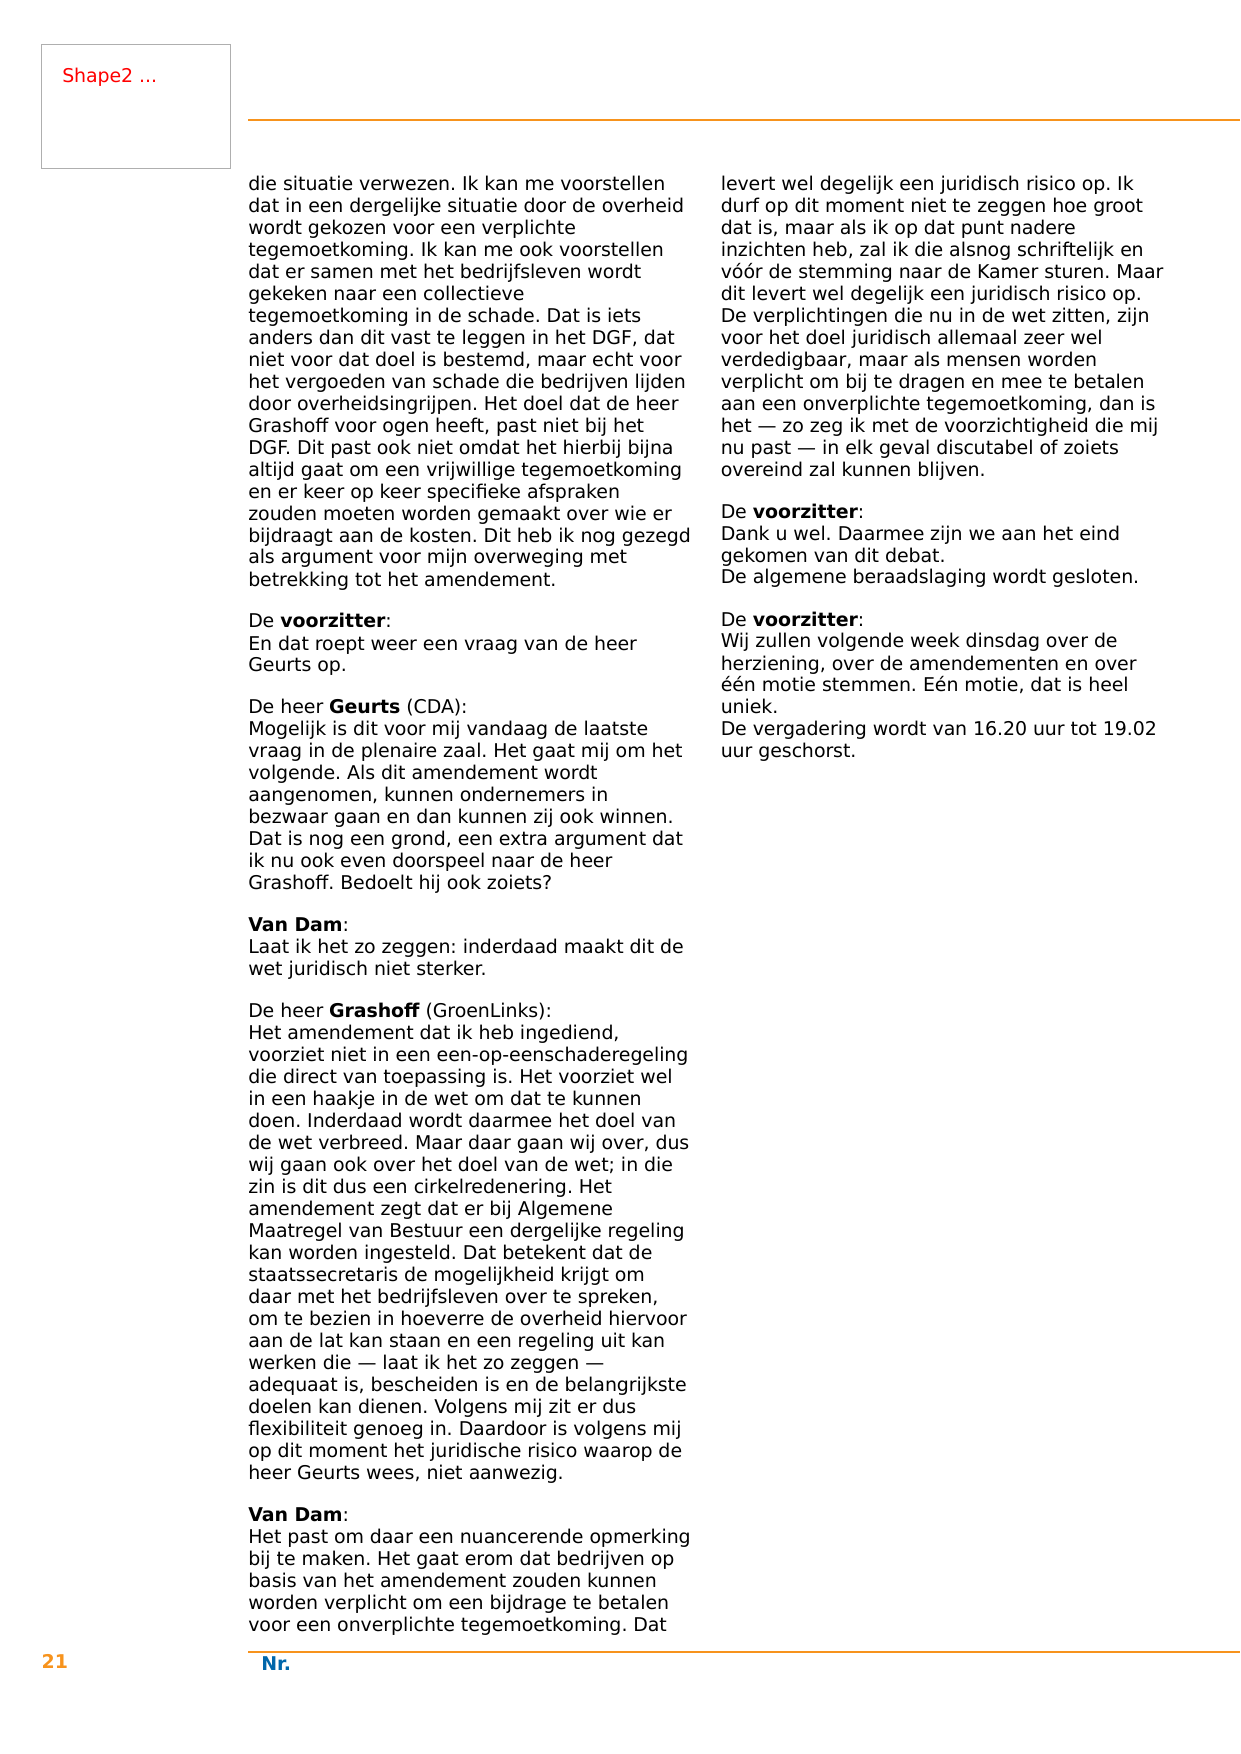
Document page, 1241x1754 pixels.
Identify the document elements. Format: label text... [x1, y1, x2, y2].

text levert wel degelijk een juridisch risico op. Ik durf op dit moment niet te zeggen hoe groot dat is, maar als ik op dat punt nadere inzichten heb, zal ik die alsnog schriftelijk en vóór de stemming naar de Kamer sturen. Maar dit levert wel degelijk een juridisch risico op. De verplichtingen die nu in de wet zitten, zijn voor het doel juridisch allemaal zeer wel verdedigbaar, maar als mensen worden verplicht om bij te dragen en mee te betalen aan een onverplichte tegemoetkoming, dan is het — zo zeg ik met de voorzichtigheid die mij nu past — in elk geval discutabel of zoiets overeind zal kunnen blijven. [721, 173, 1163, 481]
text De voorzitter: [721, 501, 1163, 522]
text Laat ik het zo zeggen: inderdaad maakt dit de wet juridisch niet sterker. [248, 936, 691, 980]
text Dank u wel. Daarmee zijn we aan het eind gekomen van dit debat. [721, 522, 1163, 566]
text Het past om daar een nuancerende opmerking bij te maken. Het gaat erom dat bedrijven op basis van het amendement zouden kunnen worden verplicht om een bijdrage te betalen voor een onverplichte tegemoetkoming. Dat [248, 1526, 691, 1636]
text En dat roept weer een vraag van de heer Geurts op. [248, 632, 691, 676]
text De heer Geurts (CDA): [248, 696, 691, 718]
text Wij zullen volgende week dinsdag over de herziening, over de amendementen en over één motie stemmen. Eén motie, dat is heel uniek. [721, 630, 1163, 718]
text die situatie verwezen. Ik kan me voorstellen dat in een dergelijke situatie door de overheid wordt gekozen voor een verplichte tegemoetkoming. Ik kan me ook voorstellen dat er samen met het bedrijfsleven wordt gekeken naar een collectieve tegemoetkoming in de schade. Dat is iets anders dan dit vast te leggen in het DGF, dat niet voor dat doel is bestemd, maar echt voor het vergoeden van schade die bedrijven lijden door overheidsingrijpen. Het doel dat de heer Grashoff voor ogen heeft, past niet bij het DGF. Dit past ook niet omdat het hierbij bijna altijd gaat om een vrijwillige tegemoetkoming en er keer op keer specifieke afspraken zouden moeten worden gemaakt over wie er bijdraagt aan de kosten. Dit heb ik nog gezegd als argument voor mijn overweging met betrekking tot het amendement. [248, 173, 691, 590]
text De vergadering wordt van 16.20 uur tot 19.02 uur geschorst. [721, 718, 1163, 762]
text Het amendement dat ik heb ingediend, voorziet niet in een een-op-eenschaderegeling die direct van toepassing is. Het voorziet wel in een haakje in de wet om dat te kunnen doen. Inderdaad wordt daarmee het doel van de wet verbreed. Maar daar gaan wij over, dus wij gaan ook over het doel van de wet; in die zin is dit dus een cirkelredenering. Het amendement zegt dat er bij Algemene Maatregel van Bestuur een dergelijke regeling kan worden ingesteld. Dat betekent dat de staatssecretaris de mogelijkheid krijgt om daar met het bedrijfsleven over te spreken, om te bezien in hoeverre de overheid hiervoor aan de lat kan staan en een regeling uit kan werken die — laat ik het zo zeggen — adequaat is, bescheiden is en de belangrijkste doelen kan dienen. Volgens mij zit er dus flexibiliteit genoeg in. Daardoor is volgens mij op dit moment het juridische risico waarop de heer Geurts wees, niet aanwezig. [248, 1022, 691, 1484]
text Mogelijk is dit voor mij vandaag de laatste vraag in de plenaire zaal. Het gaat mij om het volgende. Als dit amendement wordt aangenomen, kunnen ondernemers in bezwaar gaan en dan kunnen zij ook winnen. Dat is nog een grond, een extra argument dat ik nu ook even doorspeel naar de heer Grashoff. Bedoelt hij ook zoiets? [248, 718, 691, 894]
text Van Dam: [248, 914, 691, 936]
text De voorzitter: [721, 608, 1163, 630]
text De voorzitter: [248, 610, 691, 632]
text Van Dam: [248, 1504, 691, 1526]
text De algemene beraadslaging wordt gesloten. [721, 566, 1163, 588]
text De heer Grashoff (GroenLinks): [248, 1000, 691, 1022]
